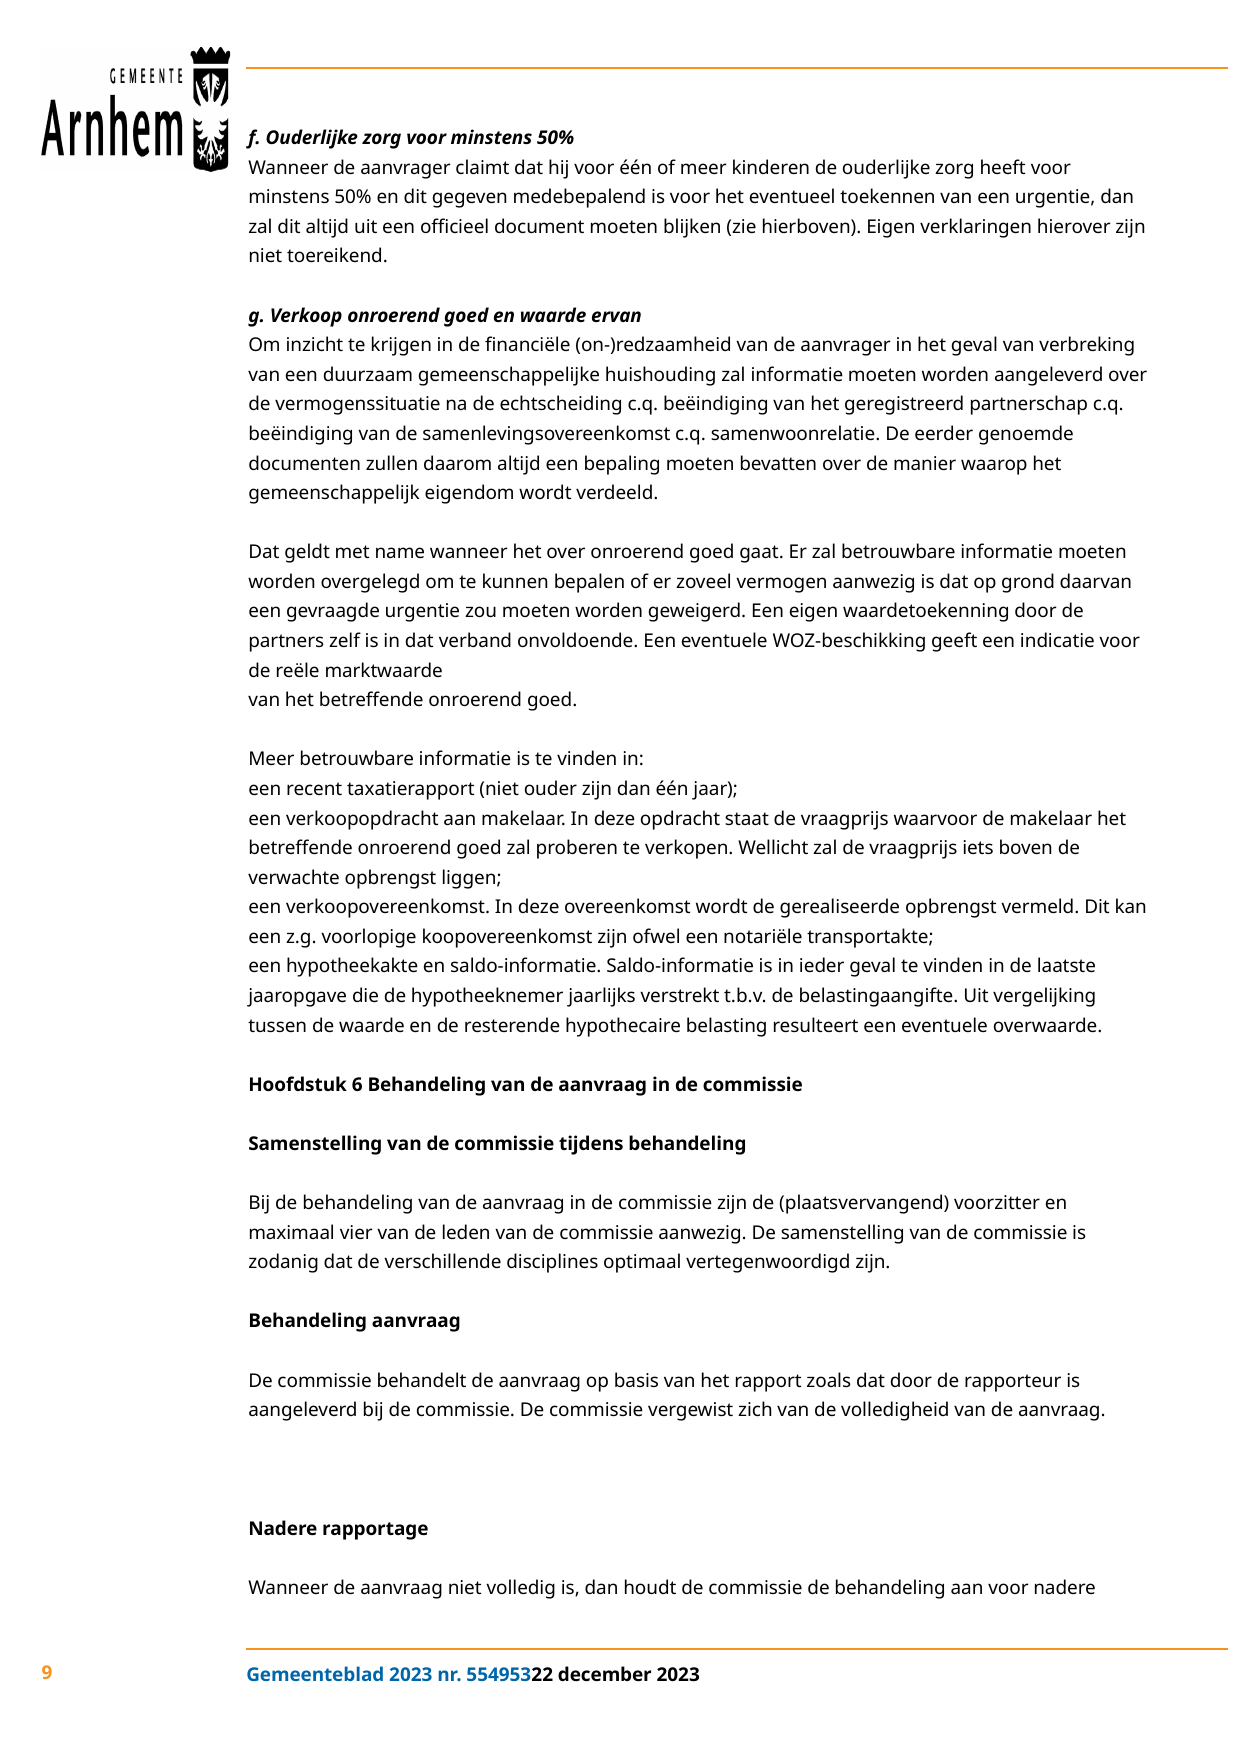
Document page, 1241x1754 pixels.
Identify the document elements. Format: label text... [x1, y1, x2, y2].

text Wanneer de aanvrager claimt dat hij voor één of meer kinderen de ouderlijke zorg heeft voor minstens 50% en dit gegeven medebepalend is voor het eventueel toekennen van een urgentie, dan zal dit altijd uit een officieel document moeten blijken (zie hierboven). Eigen verklaringen hierover zijn niet toereikend. [248, 154, 1152, 268]
text g. Verkoop onroerend goed en waarde ervan [248, 302, 1152, 328]
text Dat geldt met name wanneer het over onroerend goed gaat. Er zal betrouwbare informatie moeten worden overgelegd om te kunnen bepalen of er zoveel vermogen aanwezig is dat op grond daarvan een gevraagde urgentie zou moeten worden geweigerd. Een eigen waardetoekenning door de partners zelf is in dat verband onvoldoende. Een eventuele WOZ-beschikking geeft een indicatie voor de reële marktwaarde [248, 538, 1152, 683]
text Om inzicht te krijgen in de financiële (on-)redzaamheid van de aanvrager in het geval van verbreking van een duurzaam gemeenschappelijke huishouding zal informatie moeten worden aangeleverd over de vermogenssituatie na de echtscheiding c.q. beëindiging van het geregistreerd partnerschap c.q. beëindiging van de samenlevingsovereenkomst c.q. samenwoonrelatie. De eerder genoemde documenten zullen daarom altijd een bepaling moeten bevatten over de manier waarop het gemeenschappelijk eigendom wordt verdeeld. [248, 331, 1152, 505]
text een verkoopopdracht aan makelaar. In deze opdracht staat de vraagprijs waarvoor de makelaar het betreffende onroerend goed zal proberen te verkopen. Wellicht zal de vraagprijs iets boven de verwachte opbrengst liggen; [248, 805, 1152, 890]
picture [41, 47, 231, 172]
text f. Ouderlijke zorg voor minstens 50% [248, 124, 1152, 150]
text een recent taxatierapport (niet ouder zijn dan één jaar); [248, 775, 1152, 801]
text een verkoopovereenkomst. In deze overeenkomst wordt de gerealiseerde opbrengst vermeld. Dit kan een z.g. voorlopige koopovereenkomst zijn ofwel een notariële transportakte; [248, 893, 1152, 949]
text een hypotheekakte en saldo-informatie. Saldo-informatie is in ieder geval te vinden in de laatste jaaropgave die de hypotheeknemer jaarlijks verstrekt t.b.v. de belastingaangifte. Uit vergelijking tussen de waarde en de resterende hypothecaire belasting resulteert een eventuele overwaarde. [248, 953, 1152, 1038]
text Bij de behandeling van de aanvraag in de commissie zijn de (plaatsvervangend) voorzitter en maximaal vier van de leden van de commissie aanwezig. De samenstelling van de commissie is zodanig dat de verschillende disciplines optimaal vertegenwoordigd zijn. [248, 1189, 1152, 1274]
text Meer betrouwbare informatie is te vinden in: [248, 746, 1152, 771]
text Nadere rapportage [248, 1515, 1152, 1541]
text Wanneer de aanvraag niet volledig is, dan houdt de commissie de behandeling aan voor nadere [248, 1574, 1152, 1600]
text van het betreffende onroerend goed. [248, 686, 1152, 712]
text Hoofdstuk 6 Behandeling van de aanvraag in de commissie [248, 1071, 1152, 1097]
text De commissie behandelt de aanvraag op basis van het rapport zoals dat door de rapporteur is aangeleverd bij de commissie. De commissie vergewist zich van de volledigheid van de aanvraag. [248, 1367, 1152, 1422]
text Behandeling aanvraag [248, 1308, 1152, 1333]
text Samenstelling van de commissie tijdens behandeling [248, 1130, 1152, 1156]
